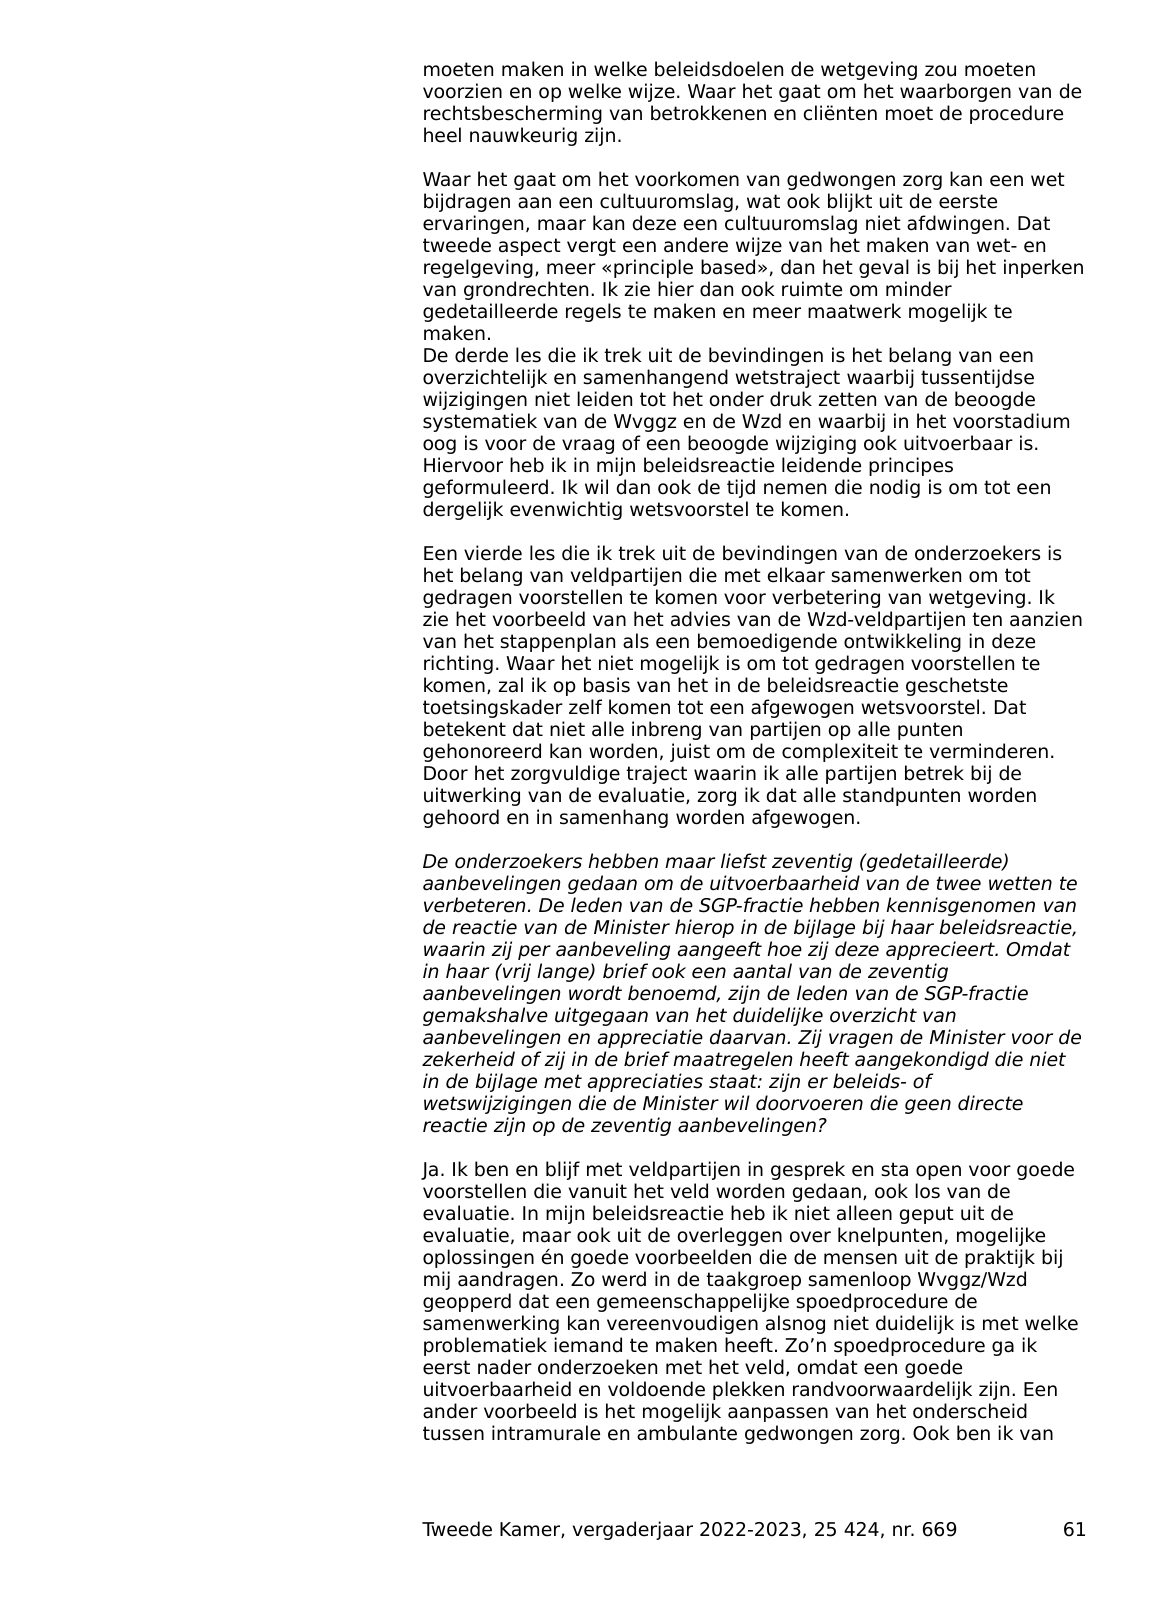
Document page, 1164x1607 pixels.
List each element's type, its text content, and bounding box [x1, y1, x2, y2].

text Een vierde les die ik trek uit de bevindingen van de onderzoekers is het belang van veldpartijen die met elkaar samenwerken om tot gedragen voorstellen te komen voor verbetering van wetgeving. Ik zie het voorbeeld van het advies van de Wzd-veldpartijen ten aanzien van het stappenplan als een bemoedigende ontwikkeling in deze richting. Waar het niet mogelijk is om tot gedragen voorstellen te komen, zal ik op basis van het in de beleidsreactie geschetste toetsingskader zelf komen tot een afgewogen wetsvoorstel. Dat betekent dat niet alle inbreng van partijen op alle punten gehonoreerd kan worden, juist om de complexiteit te verminderen. Door het zorgvuldige traject waarin ik alle partijen betrek bij de uitwerking van de evaluatie, zorg ik dat alle standpunten worden gehoord en in samenhang worden afgewogen. [422, 543, 1087, 829]
text De onderzoekers hebben maar liefst zeventig (gedetailleerde) aanbevelingen gedaan om de uitvoerbaarheid van de twee wetten te verbeteren. De leden van de SGP-fractie hebben kennisgenomen van de reactie van de Minister hierop in de bijlage bij haar beleidsreactie, waarin zij per aanbeveling aangeeft hoe zij deze apprecieert. Omdat in haar (vrij lange) brief ook een aantal van de zeventig aanbevelingen wordt benoemd, zijn de leden van de SGP-fractie gemakshalve uitgegaan van het duidelijke overzicht van aanbevelingen en appreciatie daarvan. Zij vragen de Minister voor de zekerheid of zij in de brief maatregelen heeft aangekondigd die niet in de bijlage met appreciaties staat: zijn er beleids- of wetswijzigingen die de Minister wil doorvoeren die geen directe reactie zijn op de zeventig aanbevelingen? [422, 851, 1087, 1137]
text Waar het gaat om het voorkomen van gedwongen zorg kan een wet bijdragen aan een cultuuromslag, wat ook blijkt uit de eerste ervaringen, maar kan deze een cultuuromslag niet afdwingen. Dat tweede aspect vergt een andere wijze van het maken van wet- en regelgeving, meer «principle based», dan het geval is bij het inperken van grondrechten. Ik zie hier dan ook ruimte om minder gedetailleerde regels te maken en meer maatwerk mogelijk te maken. [422, 169, 1087, 345]
text moeten maken in welke beleidsdoelen de wetgeving zou moeten voorzien en op welke wijze. Waar het gaat om het waarborgen van de rechtsbescherming van betrokkenen en cliënten moet de procedure heel nauwkeurig zijn. [422, 59, 1087, 147]
text Ja. Ik ben en blijf met veldpartijen in gesprek en sta open voor goede voorstellen die vanuit het veld worden gedaan, ook los van de evaluatie. In mijn beleidsreactie heb ik niet alleen geput uit de evaluatie, maar ook uit de overleggen over knelpunten, mogelijke oplossingen én goede voorbeelden die de mensen uit de praktijk bij mij aandragen. Zo werd in de taakgroep samenloop Wvggz/Wzd geopperd dat een gemeenschappelijke spoedprocedure de samenwerking kan vereenvoudigen alsnog niet duidelijk is met welke problematiek iemand te maken heeft. Zo’n spoedprocedure ga ik eerst nader onderzoeken met het veld, omdat een goede uitvoerbaarheid en voldoende plekken randvoorwaardelijk zijn. Een ander voorbeeld is het mogelijk aanpassen van het onderscheid tussen intramurale en ambulante gedwongen zorg. Ook ben ik van [422, 1159, 1087, 1444]
text De derde les die ik trek uit de bevindingen is het belang van een overzichtelijk en samenhangend wetstraject waarbij tussentijdse wijzigingen niet leiden tot het onder druk zetten van de beoogde systematiek van de Wvggz en de Wzd en waarbij in het voorstadium oog is voor de vraag of een beoogde wijziging ook uitvoerbaar is. Hiervoor heb ik in mijn beleidsreactie leidende principes geformuleerd. Ik wil dan ook de tijd nemen die nodig is om tot een dergelijk evenwichtig wetsvoorstel te komen. [422, 345, 1087, 521]
